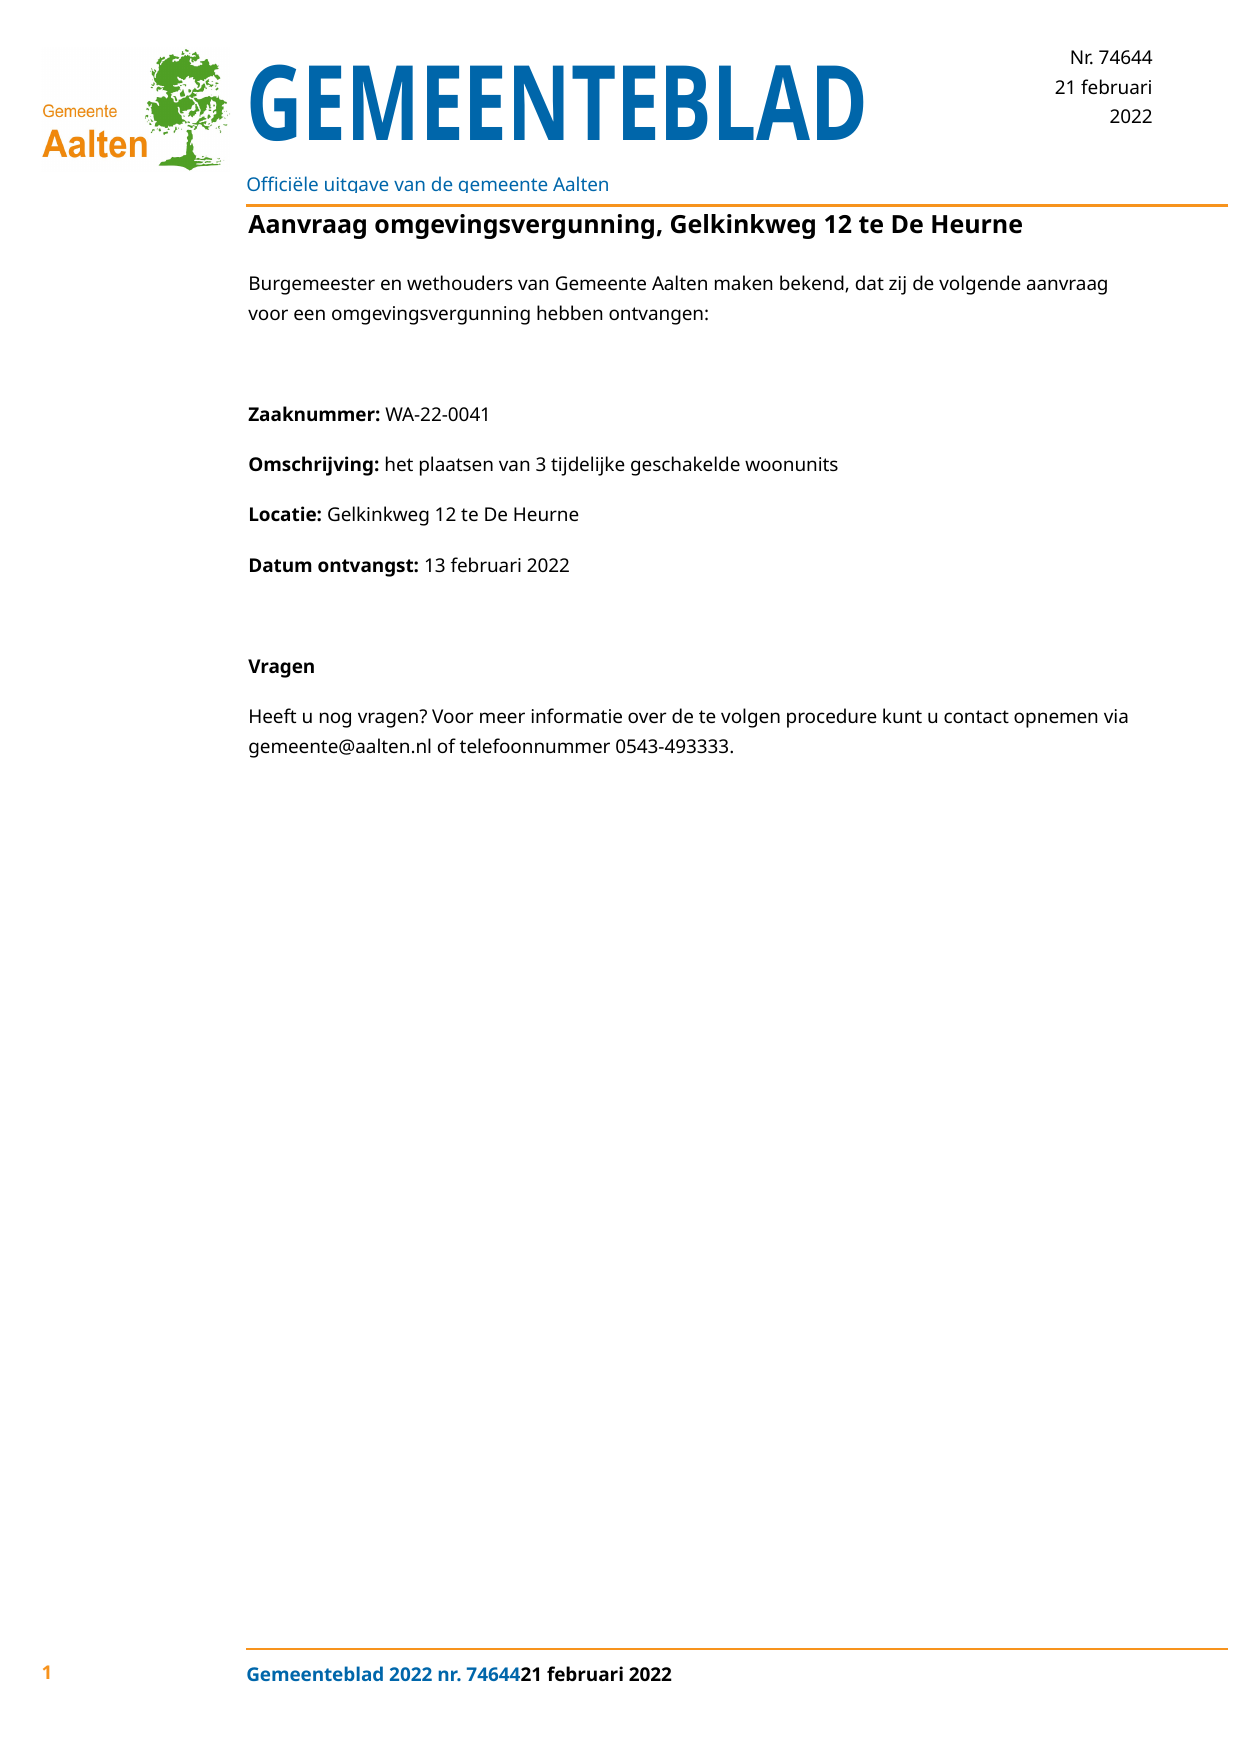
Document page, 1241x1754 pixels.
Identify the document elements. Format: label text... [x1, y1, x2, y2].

text Datum ontvangst: 13 februari 2022 [248, 552, 1152, 578]
text Vragen [248, 653, 1152, 678]
text Burgemeester en wethouders van Gemeente Aalten maken bekend, dat zij de volgende aanvraag voor een omgevingsvergunning hebben ontvangen: [248, 270, 1152, 326]
text Heeft u nog vragen? Voor meer informatie over de te volgen procedure kunt u contact opnemen via gemeente@aalten.nl of telefoonnummer 0543-493333. [248, 703, 1152, 758]
text Locatie: Gelkinkweg 12 te De Heurne [248, 502, 1152, 527]
text Aanvraag omgevingsvergunning, Gelkinkweg 12 te De Heurne [248, 207, 1152, 241]
text Omschrijving: het plaatsen van 3 tijdelijke geschakelde woonunits [248, 451, 1152, 477]
picture [41, 47, 231, 172]
text Zaaknummer: WA-22-0041 [248, 401, 1152, 426]
